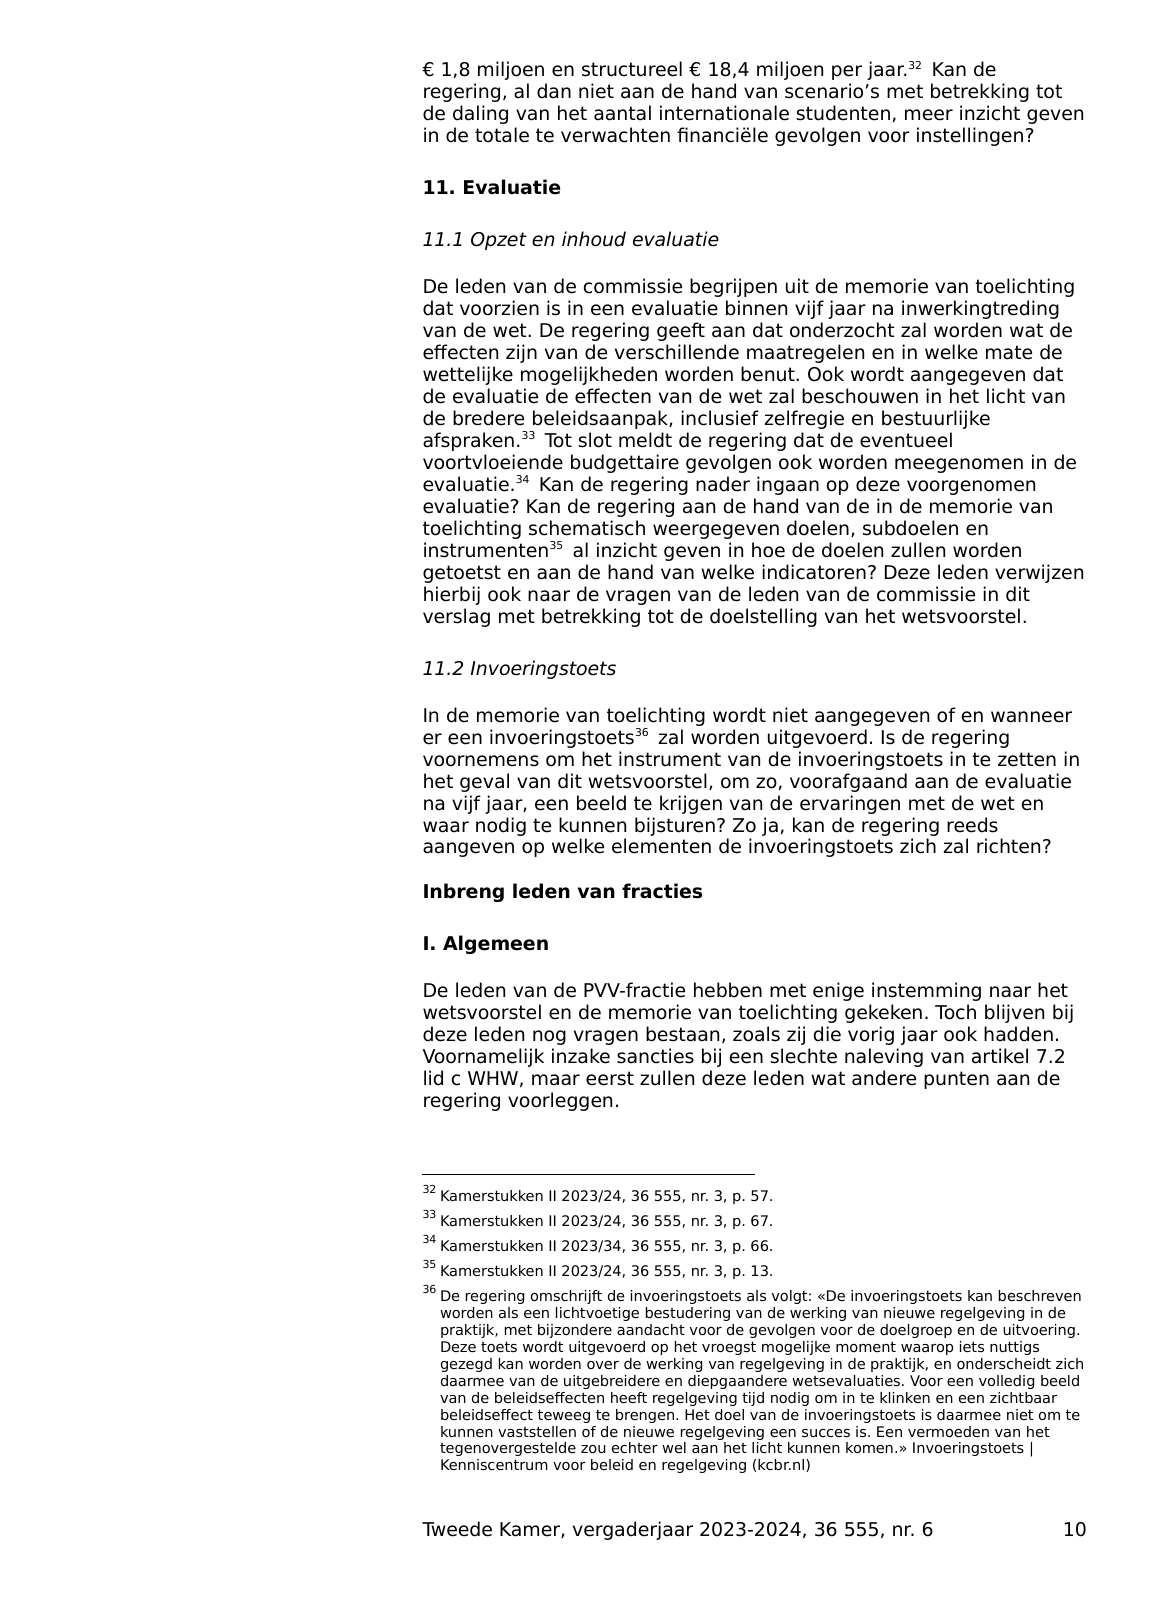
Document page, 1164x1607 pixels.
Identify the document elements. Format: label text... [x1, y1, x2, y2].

text De leden van de commissie begrijpen uit de memorie van toelichting dat voorzien is in een evaluatie binnen vijf jaar na inwerkingtreding van de wet. De regering geeft aan dat onderzocht zal worden wat de effecten zijn van de verschillende maatregelen en in welke mate de wettelijke mogelijkheden worden benut. Ook wordt aangegeven dat de evaluatie de effecten van de wet zal beschouwen in het licht van de bredere beleidsaanpak, inclusief zelfregie en bestuurlijke afspraken. Tot slot meldt de regering dat de eventueel voortvloeiende budgettaire gevolgen ook worden meegenomen in de evaluatie. Kan de regering nader ingaan op deze voorgenomen evaluatie? Kan de regering aan de hand van de in de memorie van toelichting schematisch weergegeven doelen, subdoelen en instrumenten al inzicht geven in hoe de doelen zullen worden getoetst en aan de hand van welke indicatoren? Deze leden verwijzen hierbij ook naar de vragen van de leden van de commissie in dit verslag met betrekking tot de doelstelling van het wetsvoorstel. [422, 276, 1087, 628]
text In de memorie van toelichting wordt niet aangegeven of en wanneer er een invoeringstoets zal worden uitgevoerd. Is de regering voornemens om het instrument van de invoeringstoets in te zetten in het geval van dit wetsvoorstel, om zo, voorafgaand aan de evaluatie na vijf jaar, een beeld te krijgen van de ervaringen met de wet en waar nodig te kunnen bijsturen? Zo ja, kan de regering reeds aangeven op welke elementen de invoeringstoets zich zal richten? [422, 704, 1087, 858]
text Kamerstukken II 2023/24, 36 555, nr. 3, p. 57. [422, 1183, 1087, 1206]
text Kamerstukken II 2023/24, 36 555, nr. 3, p. 13. [422, 1258, 1087, 1281]
text De regering omschrijft de invoeringstoets als volgt: «De invoeringstoets kan beschreven worden als een lichtvoetige bestudering van de werking van nieuwe regelgeving in de praktijk, met bijzondere aandacht voor de gevolgen voor de doelgroep en de uitvoering. Deze toets wordt uitgevoerd op het vroegst mogelijke moment waarop iets nuttigs gezegd kan worden over de werking van regelgeving in de praktijk, en onderscheidt zich daarmee van de uitgebreidere en diepgaandere wetsevaluaties. Voor een volledig beeld van de beleidseffecten heeft regelgeving tijd nodig om in te klinken en een zichtbaar beleidseffect teweeg te brengen. Het doel van de invoeringstoets is daarmee niet om te kunnen vaststellen of de nieuwe regelgeving een succes is. Een vermoeden van het tegenovergestelde zou echter wel aan het licht kunnen komen.» Invoeringstoets | Kenniscentrum voor beleid en regelgeving (kcbr.nl) [422, 1283, 1087, 1474]
subtitle Inbreng leden van fracties [422, 881, 1087, 903]
subtitle I. Algemeen [422, 933, 1087, 954]
text De leden van de PVV-fractie hebben met enige instemming naar het wetsvoorstel en de memorie van toelichting gekeken. Toch blijven bij deze leden nog vragen bestaan, zoals zij die vorig jaar ook hadden. Voornamelijk inzake sancties bij een slechte naleving van artikel 7.2 lid c WHW, maar eerst zullen deze leden wat andere punten aan de regering voorleggen. [422, 979, 1087, 1111]
subtitle 11. Evaluatie [422, 177, 1087, 199]
subtitle 11.2 Invoeringstoets [422, 658, 1087, 679]
subtitle 11.1 Opzet en inhoud evaluatie [422, 229, 1087, 251]
text € 1,8 miljoen en structureel € 18,4 miljoen per jaar. Kan de regering, al dan niet aan de hand van scenario’s met betrekking tot de daling van het aantal internationale studenten, meer inzicht geven in de totale te verwachten financiële gevolgen voor instellingen? [422, 59, 1087, 147]
text Kamerstukken II 2023/24, 36 555, nr. 3, p. 67. [422, 1208, 1087, 1231]
text Kamerstukken II 2023/34, 36 555, nr. 3, p. 66. [422, 1233, 1087, 1256]
